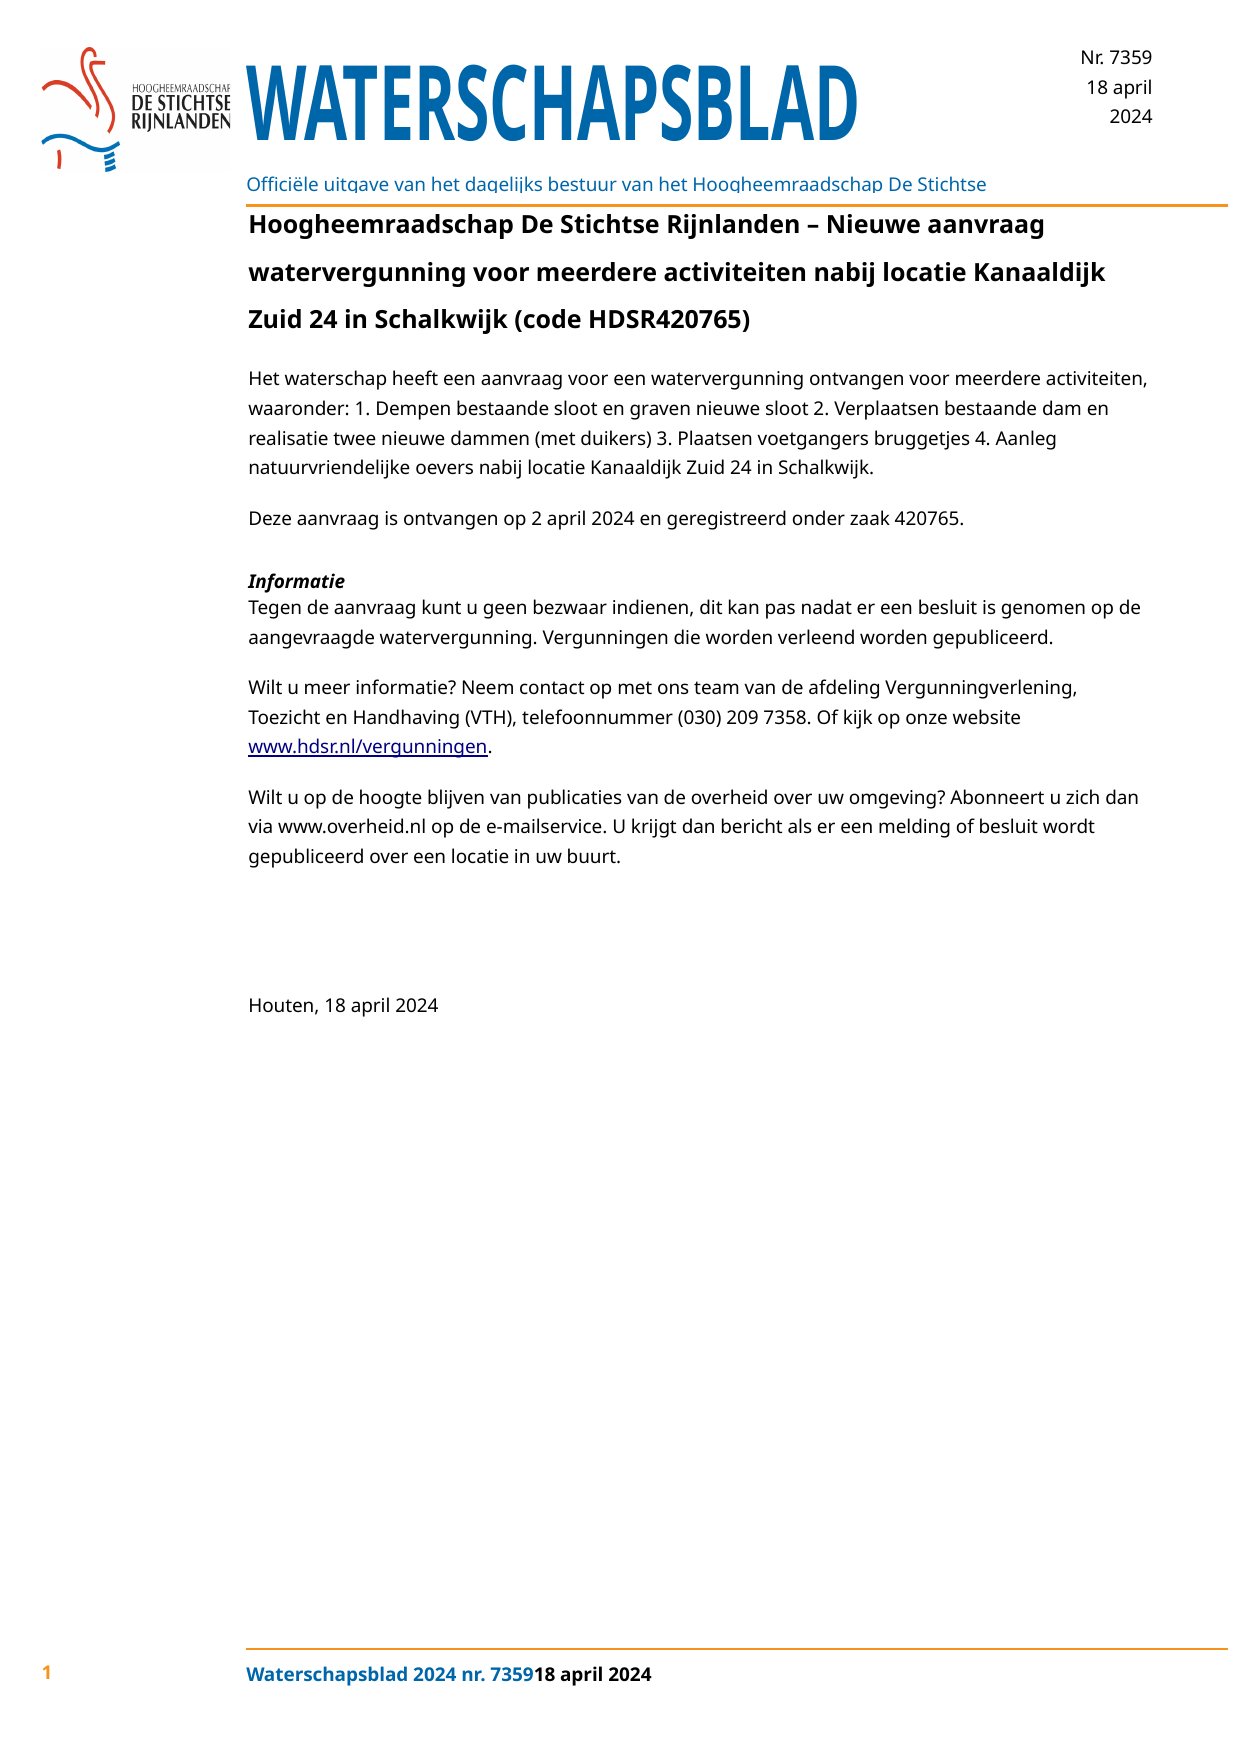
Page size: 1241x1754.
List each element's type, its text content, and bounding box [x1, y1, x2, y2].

picture [41, 47, 231, 172]
text Informatie [248, 569, 1152, 594]
text Wilt u meer informatie? Neem contact op met ons team van de afdeling Vergunningverlening, Toezicht en Handhaving (VTH), telefoonnummer (030) 209 7358. Of kijk op onze website www.hdsr.nl/vergunningen. [248, 674, 1152, 759]
text Het waterschap heeft een aanvraag voor een watervergunning ontvangen voor meerdere activiteiten, waaronder: 1. Dempen bestaande sloot en graven nieuwe sloot 2. Verplaatsen bestaande dam en realisatie twee nieuwe dammen (met duikers) 3. Plaatsen voetgangers bruggetjes 4. Aanleg natuurvriendelijke oevers nabij locatie Kanaaldijk Zuid 24 in Schalkwijk. [248, 366, 1152, 480]
text Houten, 18 april 2024 [248, 992, 1152, 1017]
text Wilt u op de hoogte blijven van publicaties van de overheid over uw omgeving? Abonneert u zich dan via www.overheid.nl op de e-mailservice. U krijgt dan bericht als er een melding of besluit wordt gepubliceerd over een locatie in uw buurt. [248, 784, 1152, 869]
text Tegen de aanvraag kunt u geen bezwaar indienen, dit kan pas nadat er een besluit is genomen op de aangevraagde watervergunning. Vergunningen die worden verleend worden gepubliceerd. [248, 594, 1152, 650]
text Hoogheemraadschap De Stichtse Rijnlanden – Nieuwe aanvraag watervergunning voor meerdere activiteiten nabij locatie Kanaaldijk Zuid 24 in Schalkwijk (code HDSR420765) [248, 207, 1152, 336]
text Deze aanvraag is ontvangen op 2 april 2024 en geregistreerd onder zaak 420765. [248, 505, 1152, 530]
